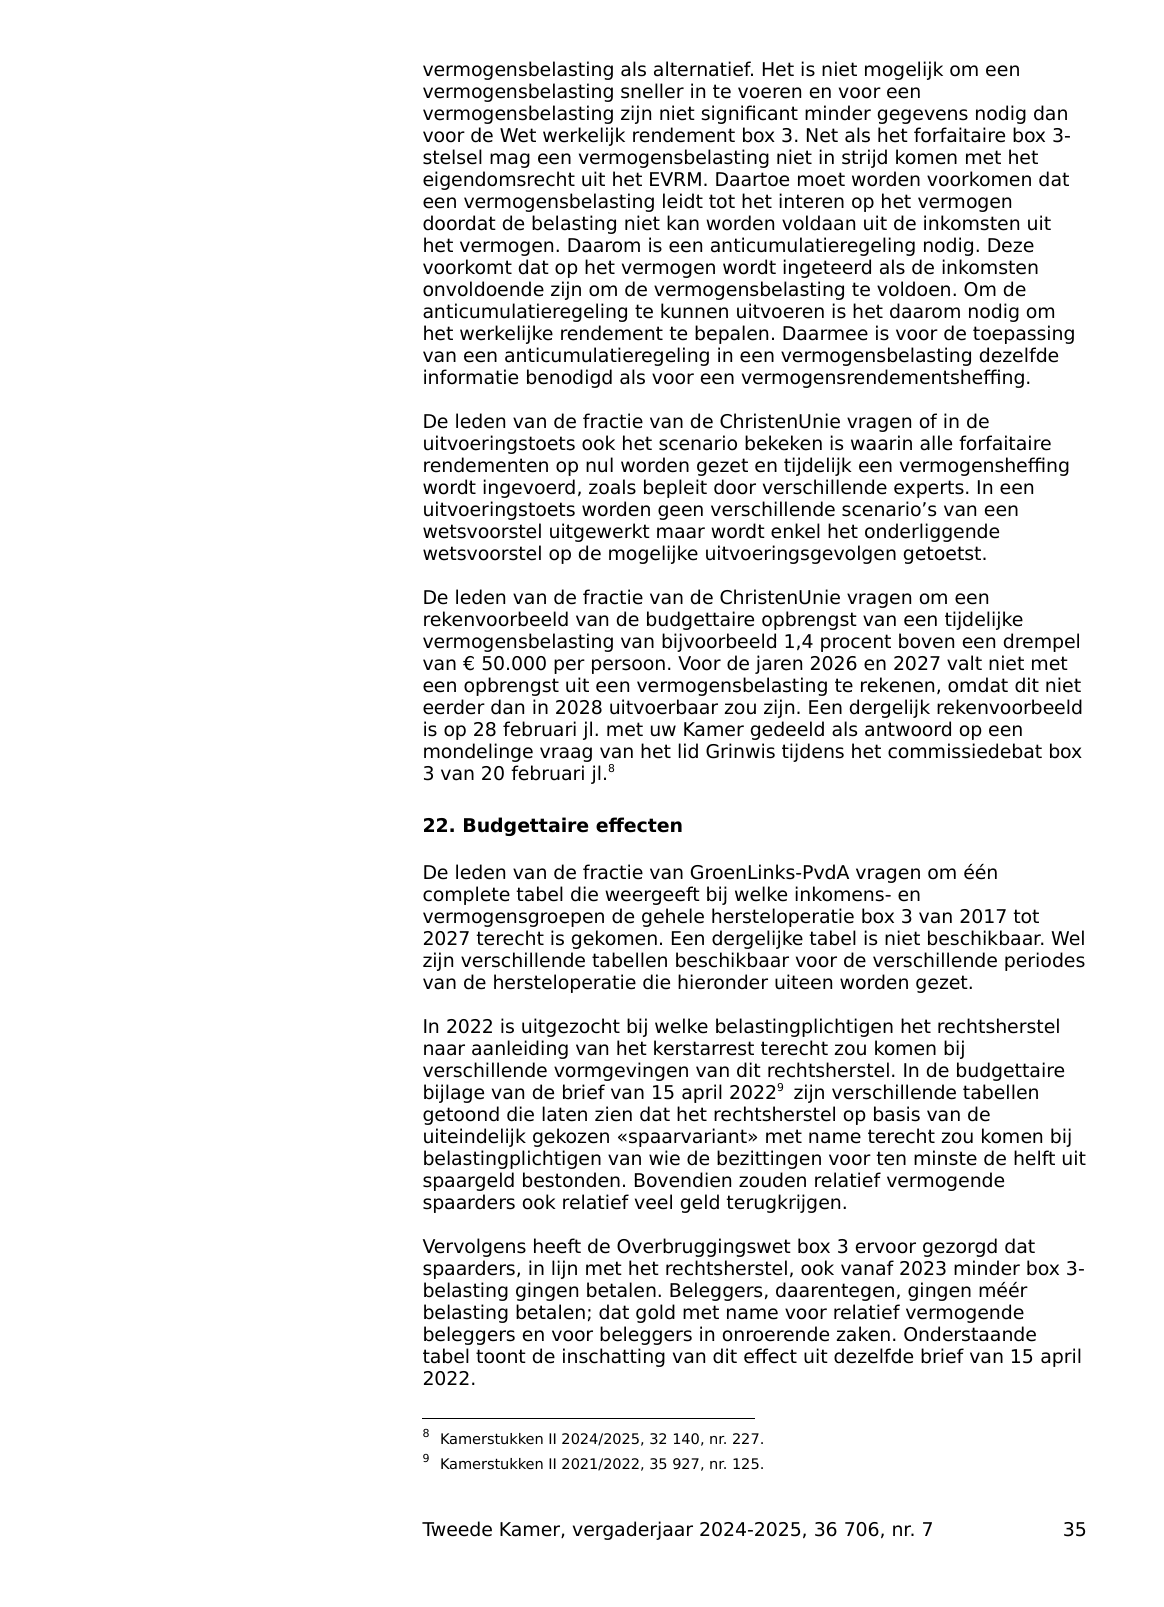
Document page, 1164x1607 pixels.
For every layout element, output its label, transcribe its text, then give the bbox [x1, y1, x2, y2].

text De leden van de fractie van GroenLinks-PvdA vragen om één complete tabel die weergeeft bij welke inkomens- en vermogensgroepen de gehele hersteloperatie box 3 van 2017 tot 2027 terecht is gekomen. Een dergelijke tabel is niet beschikbaar. Wel zijn verschillende tabellen beschikbaar voor de verschillende periodes van de hersteloperatie die hieronder uiteen worden gezet. [422, 862, 1087, 994]
text Kamerstukken II 2024/2025, 32 140, nr. 227. [422, 1427, 1087, 1449]
text De leden van de fractie van de ChristenUnie vragen of in de uitvoeringstoets ook het scenario bekeken is waarin alle forfaitaire rendementen op nul worden gezet en tijdelijk een vermogensheffing wordt ingevoerd, zoals bepleit door verschillende experts. In een uitvoeringstoets worden geen verschillende scenario’s van een wetsvoorstel uitgewerkt maar wordt enkel het onderliggende wetsvoorstel op de mogelijke uitvoeringsgevolgen getoetst. [422, 411, 1087, 565]
subtitle 22. Budgettaire effecten [422, 815, 1087, 837]
text De leden van de fractie van de ChristenUnie vragen om een rekenvoorbeeld van de budgettaire opbrengst van een tijdelijke vermogensbelasting van bijvoorbeeld 1,4 procent boven een drempel van € 50.000 per persoon. Voor de jaren 2026 en 2027 valt niet met een opbrengst uit een vermogensbelasting te rekenen, omdat dit niet eerder dan in 2028 uitvoerbaar zou zijn. Een dergelijk rekenvoorbeeld is op 28 februari jl. met uw Kamer gedeeld als antwoord op een mondelinge vraag van het lid Grinwis tijdens het commissiedebat box 3 van 20 februari jl. [422, 587, 1087, 785]
text In 2022 is uitgezocht bij welke belastingplichtigen het rechtsherstel naar aanleiding van het kerstarrest terecht zou komen bij verschillende vormgevingen van dit rechtsherstel. In de budgettaire bijlage van de brief van 15 april 2022 zijn verschillende tabellen getoond die laten zien dat het rechtsherstel op basis van de uiteindelijk gekozen «spaarvariant» met name terecht zou komen bij belastingplichtigen van wie de bezittingen voor ten minste de helft uit spaargeld bestonden. Bovendien zouden relatief vermogende spaarders ook relatief veel geld terugkrijgen. [422, 1016, 1087, 1214]
text Kamerstukken II 2021/2022, 35 927, nr. 125. [422, 1452, 1087, 1474]
text vermogensbelasting als alternatief. Het is niet mogelijk om een vermogensbelasting sneller in te voeren en voor een vermogensbelasting zijn niet significant minder gegevens nodig dan voor de Wet werkelijk rendement box 3. Net als het forfaitaire box 3-stelsel mag een vermogensbelasting niet in strijd komen met het eigendomsrecht uit het EVRM. Daartoe moet worden voorkomen dat een vermogensbelasting leidt tot het interen op het vermogen doordat de belasting niet kan worden voldaan uit de inkomsten uit het vermogen. Daarom is een anticumulatieregeling nodig. Deze voorkomt dat op het vermogen wordt ingeteerd als de inkomsten onvoldoende zijn om de vermogensbelasting te voldoen. Om de anticumulatieregeling te kunnen uitvoeren is het daarom nodig om het werkelijke rendement te bepalen. Daarmee is voor de toepassing van een anticumulatieregeling in een vermogensbelasting dezelfde informatie benodigd als voor een vermogensrendementsheffing. [422, 59, 1087, 389]
text Vervolgens heeft de Overbruggingswet box 3 ervoor gezorgd dat spaarders, in lijn met het rechtsherstel, ook vanaf 2023 minder box 3-belasting gingen betalen. Beleggers, daarentegen, gingen méér belasting betalen; dat gold met name voor relatief vermogende beleggers en voor beleggers in onroerende zaken. Onderstaande tabel toont de inschatting van dit effect uit dezelfde brief van 15 april 2022. [422, 1236, 1087, 1390]
